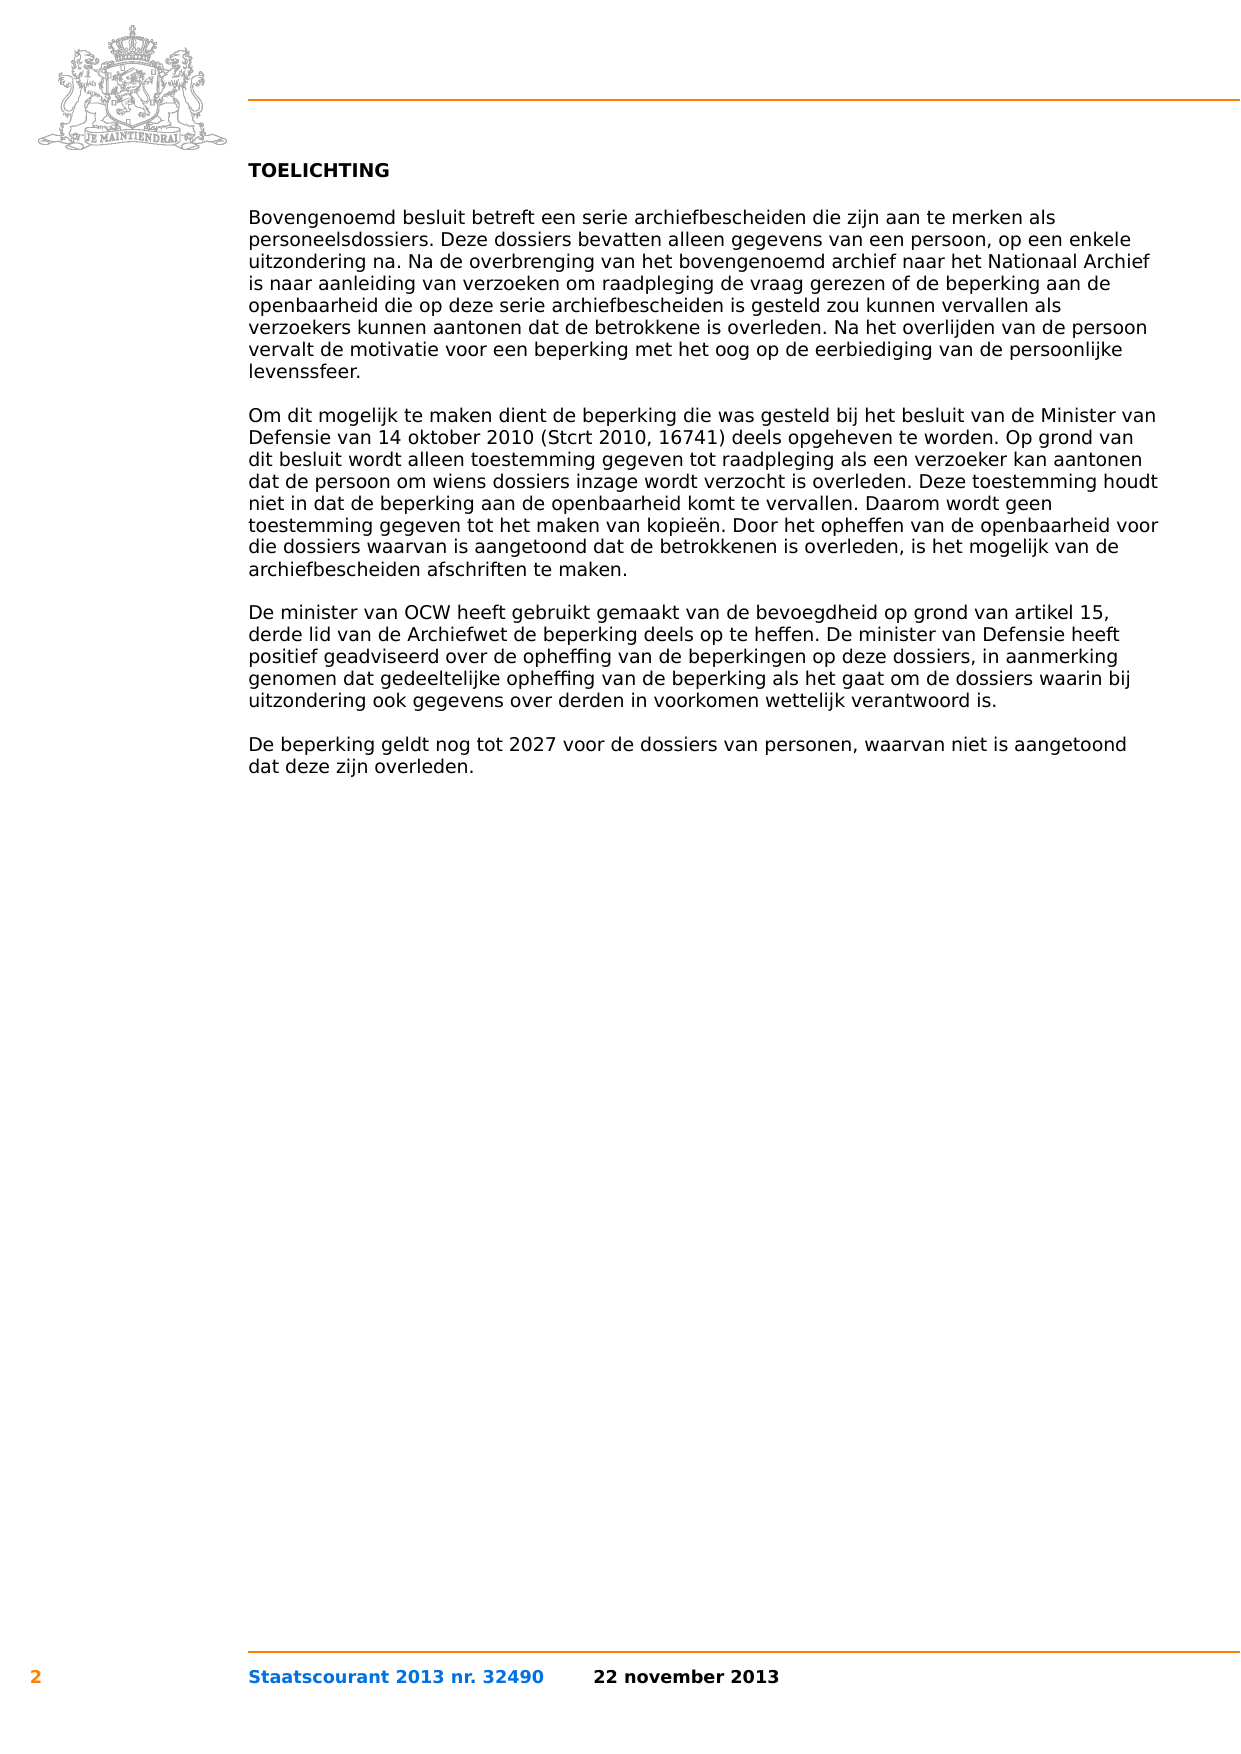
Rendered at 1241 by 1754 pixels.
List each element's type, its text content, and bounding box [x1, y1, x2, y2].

picture [38, 25, 227, 150]
text De minister van OCW heeft gebruikt gemaakt van de bevoegdheid op grond van artikel 15, derde lid van de Archiefwet de beperking deels op te heffen. De minister van Defensie heeft positief geadviseerd over de opheffing van de beperkingen op deze dossiers, in aanmerking genomen dat gedeeltelijke opheffing van de beperking als het gaat om de dossiers waarin bij uitzondering ook gegevens over derden in voorkomen wettelijk verantwoord is. [248, 602, 1163, 712]
text De beperking geldt nog tot 2027 voor de dossiers van personen, waarvan niet is aangetoond dat deze zijn overleden. [248, 734, 1163, 778]
subtitle TOELICHTING [248, 160, 1163, 182]
text Om dit mogelijk te maken dient de beperking die was gesteld bij het besluit van de Minister van Defensie van 14 oktober 2010 (Stcrt 2010, 16741) deels opgeheven te worden. Op grond van dit besluit wordt alleen toestemming gegeven tot raadpleging als een verzoeker kan aantonen dat de persoon om wiens dossiers inzage wordt verzocht is overleden. Deze toestemming houdt niet in dat de beperking aan de openbaarheid komt te vervallen. Daarom wordt geen toestemming gegeven tot het maken van kopieën. Door het opheffen van de openbaarheid voor die dossiers waarvan is aangetoond dat de betrokkenen is overleden, is het mogelijk van de archiefbescheiden afschriften te maken. [248, 404, 1163, 580]
text Bovengenoemd besluit betreft een serie archiefbescheiden die zijn aan te merken als personeelsdossiers. Deze dossiers bevatten alleen gegevens van een persoon, op een enkele uitzondering na. Na de overbrenging van het bovengenoemd archief naar het Nationaal Archief is naar aanleiding van verzoeken om raadpleging de vraag gerezen of de beperking aan de openbaarheid die op deze serie archiefbescheiden is gesteld zou kunnen vervallen als verzoekers kunnen aantonen dat de betrokkene is overleden. Na het overlijden van de persoon vervalt de motivatie voor een beperking met het oog op de eerbiediging van de persoonlijke levenssfeer. [248, 207, 1163, 383]
